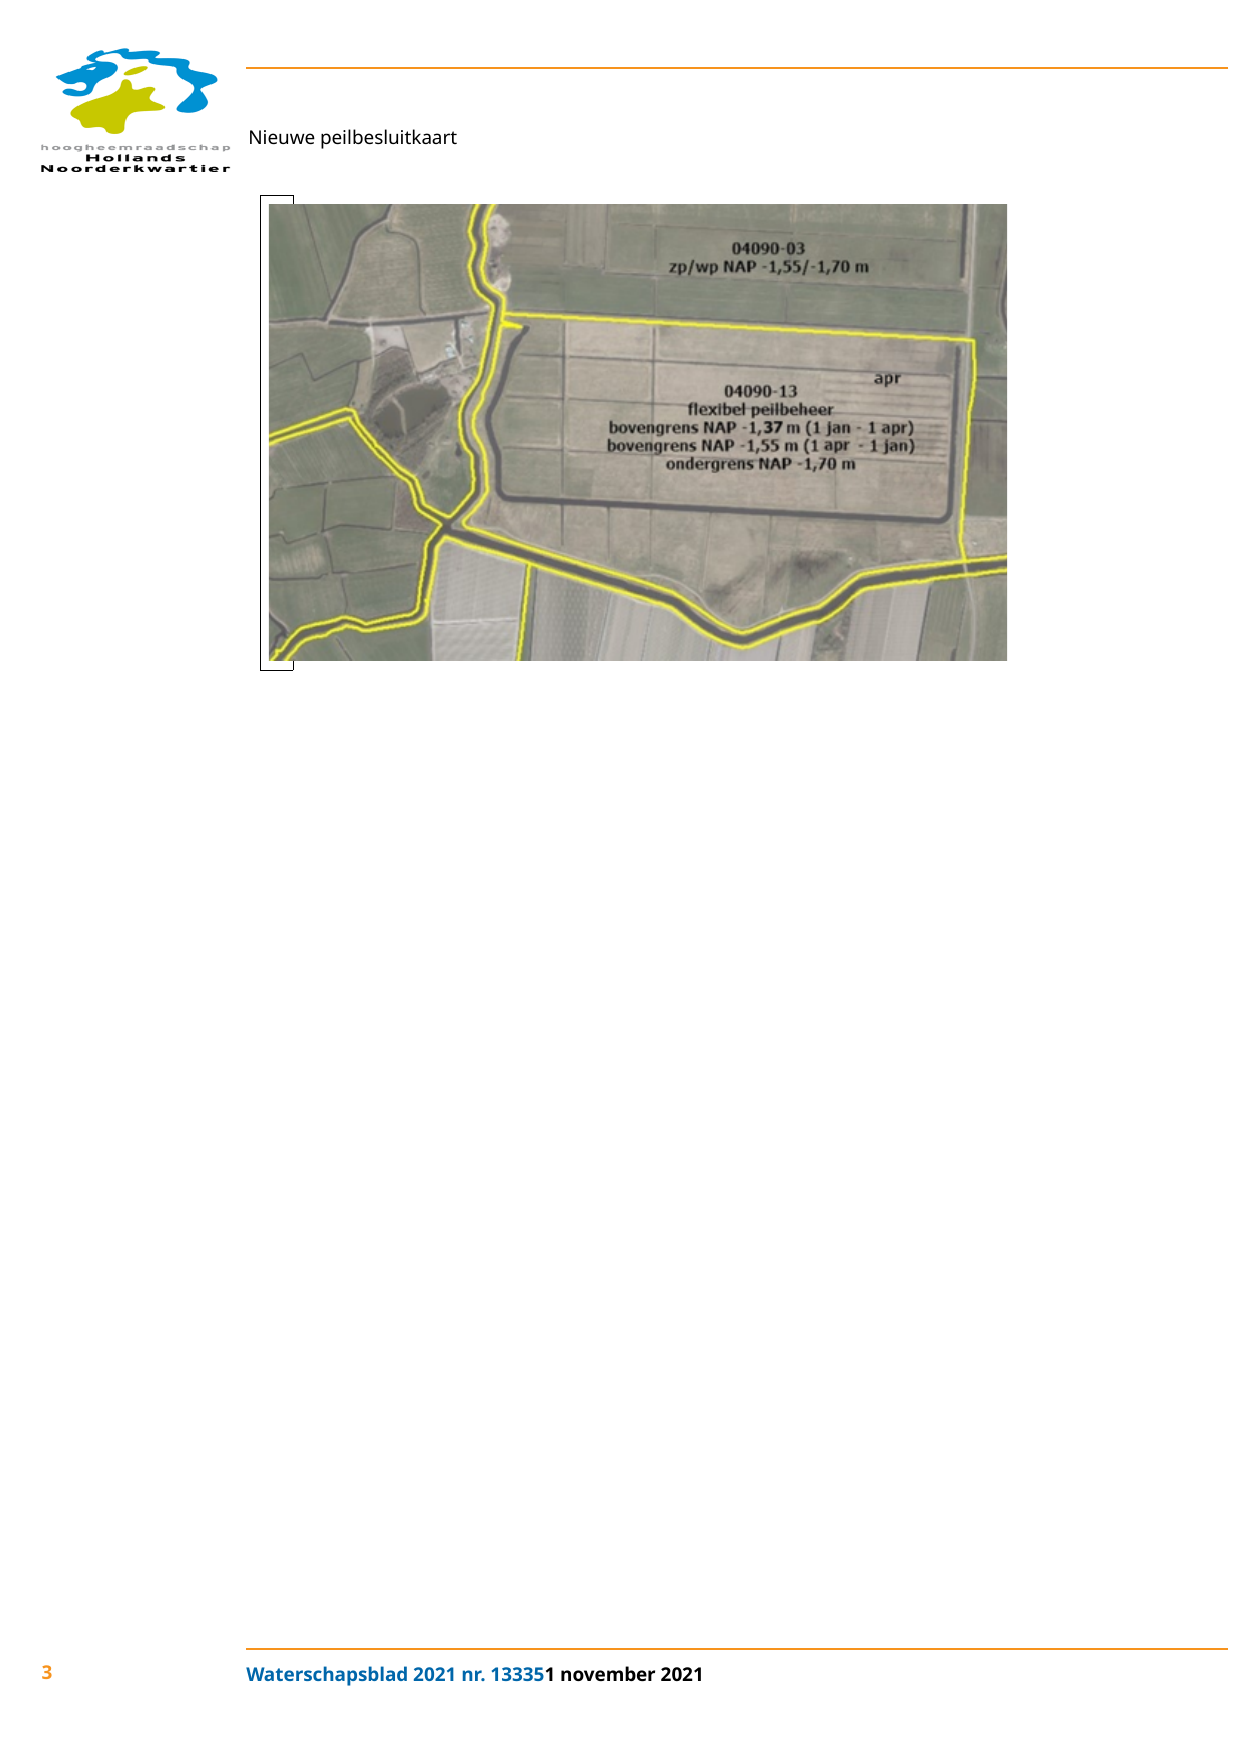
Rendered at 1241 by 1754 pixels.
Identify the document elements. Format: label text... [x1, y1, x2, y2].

picture [41, 47, 231, 172]
text Nieuwe peilbesluitkaart [248, 124, 1152, 150]
picture [268, 204, 1008, 661]
